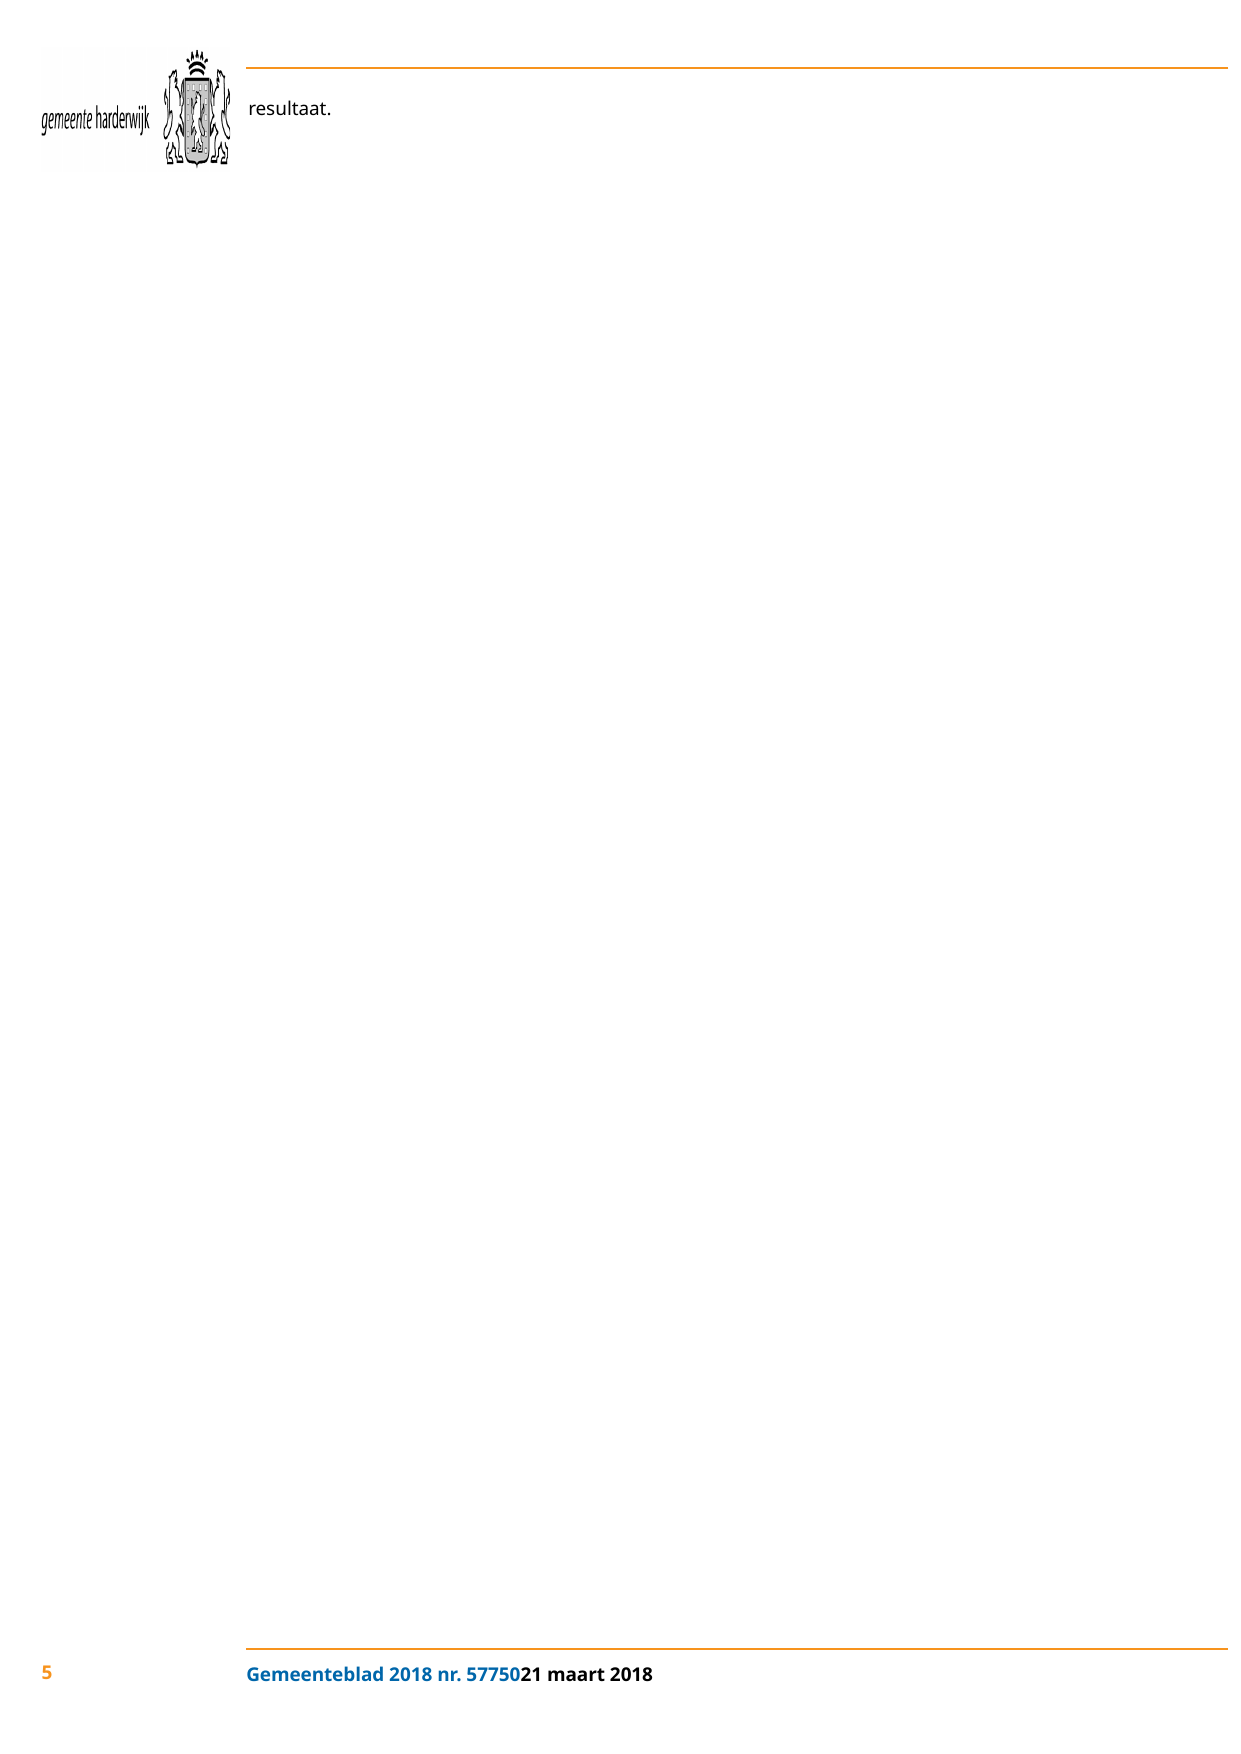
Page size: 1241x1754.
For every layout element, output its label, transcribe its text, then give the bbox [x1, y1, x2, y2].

text resultaat. [248, 95, 1152, 121]
picture [41, 47, 231, 172]
